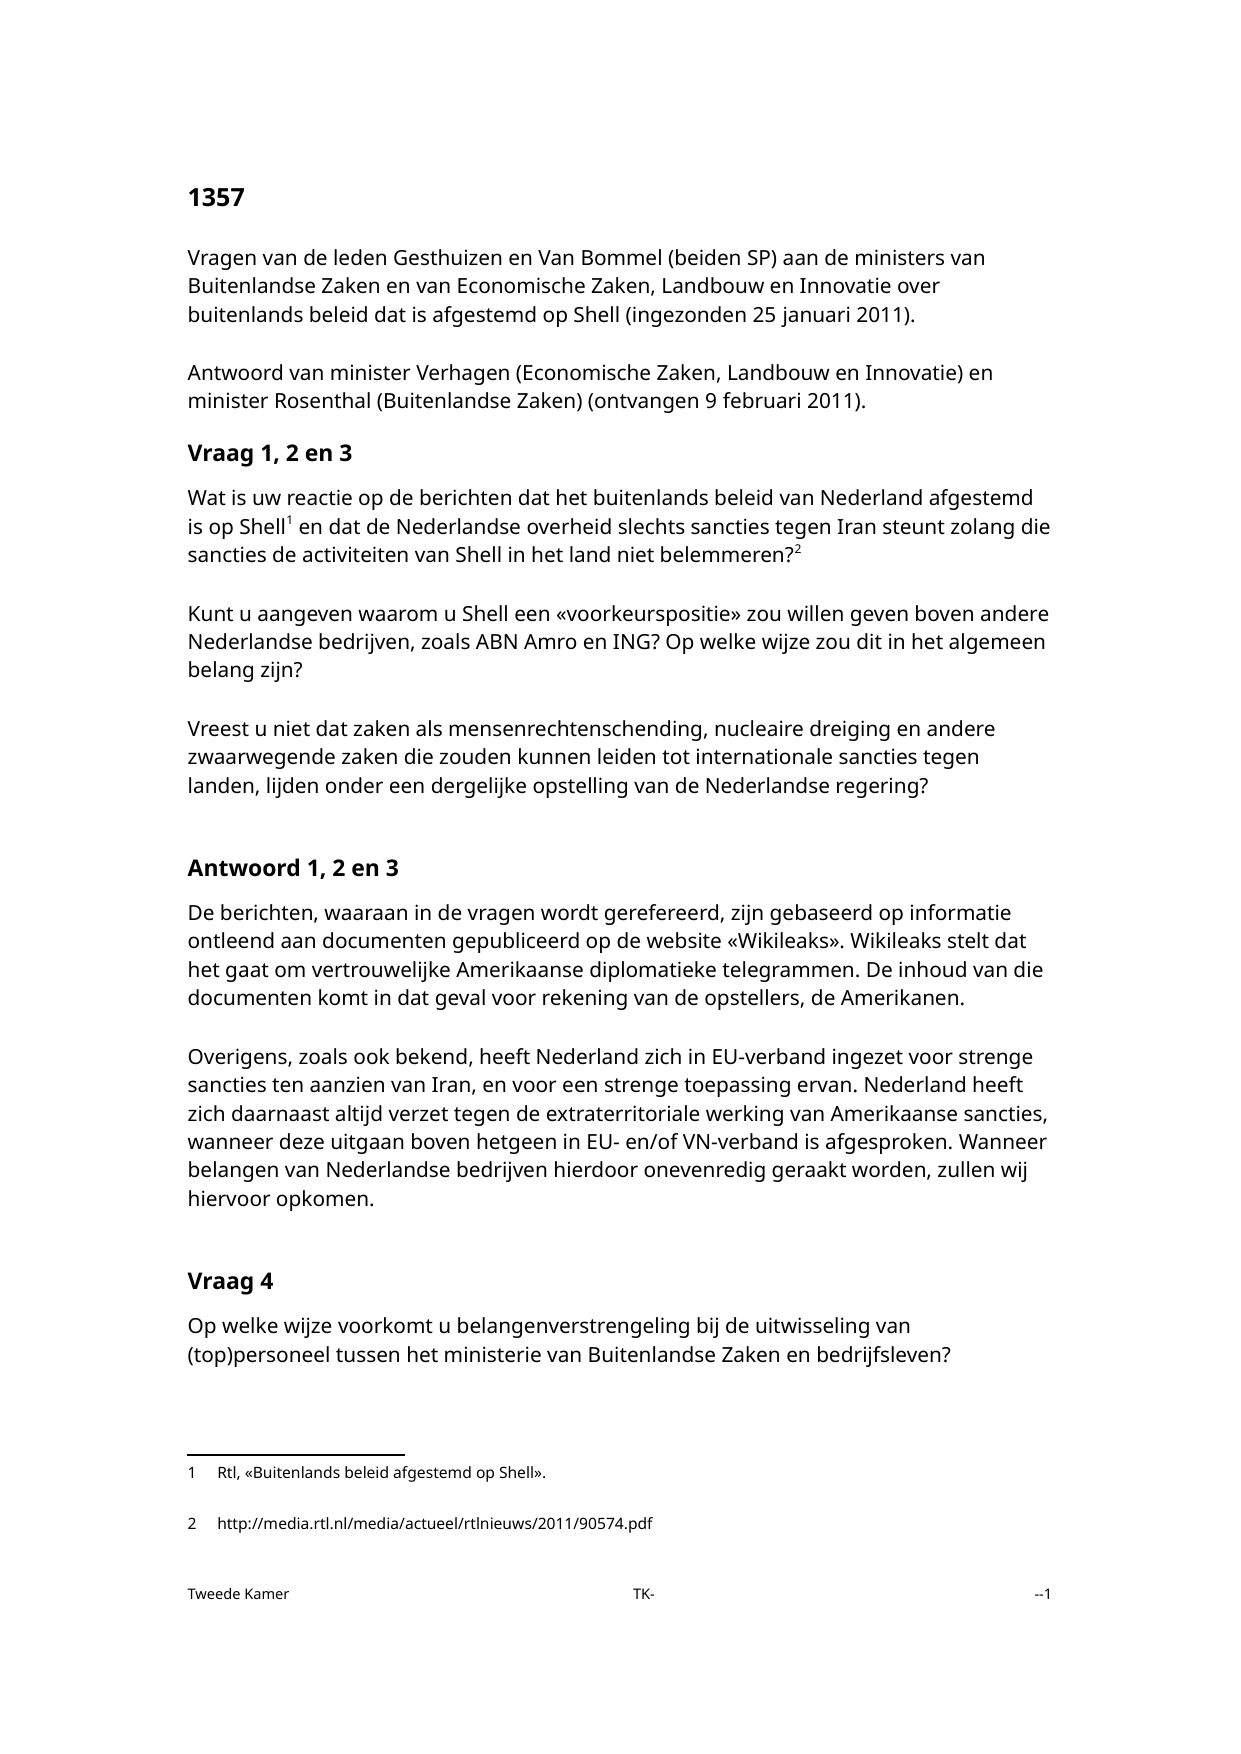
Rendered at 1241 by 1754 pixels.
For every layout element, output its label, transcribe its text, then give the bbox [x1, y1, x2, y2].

text 1357 [187, 179, 1053, 213]
text Wat is uw reactie op de berichten dat het buitenlands beleid van Nederland afgestemd is op Shell en dat de Nederlandse overheid slechts sancties tegen Iran steunt zolang die sancties de activiteiten van Shell in het land niet belemmeren? [187, 483, 1053, 569]
text Op welke wijze voorkomt u belangenverstrengeling bij de uitwisseling van (top)personeel tussen het ministerie van Buitenlandse Zaken en bedrijfsleven? [187, 1311, 1053, 1368]
text http://media.rtl.nl/media/actueel/rtlnieuws/2011/90574.pdf [187, 1506, 1053, 1534]
subtitle Vraag 4 [187, 1265, 1053, 1296]
text Antwoord van minister Verhagen (Economische Zaken, Landbouw en Innovatie) en minister Rosenthal (Buitenlandse Zaken) (ontvangen 9 februari 2011). [187, 358, 1053, 415]
text Rtl, «Buitenlands beleid afgestemd op Shell». [187, 1447, 1053, 1476]
subtitle Antwoord 1, 2 en 3 [187, 852, 1053, 883]
subtitle Vraag 1, 2 en 3 [187, 437, 1053, 468]
text Overigens, zoals ook bekend, heeft Nederland zich in EU-verband ingezet voor strenge sancties ten aanzien van Iran, en voor een strenge toepassing ervan. Nederland heeft zich daarnaast altijd verzet tegen de extraterritoriale werking van Amerikaanse sancties, wanneer deze uitgaan boven hetgeen in EU- en/of VN-verband is afgesproken. Wanneer belangen van Nederlandse bedrijven hierdoor onevenredig geraakt worden, zullen wij hiervoor opkomen. [187, 1042, 1053, 1212]
text Vreest u niet dat zaken als mensenrechtenschending, nucleaire dreiging en andere zwaarwegende zaken die zouden kunnen leiden tot internationale sancties tegen landen, lijden onder een dergelijke opstelling van de Nederlandse regering? [187, 714, 1053, 799]
text Kunt u aangeven waarom u Shell een «voorkeurspositie» zou willen geven boven andere Nederlandse bedrijven, zoals ABN Amro en ING? Op welke wijze zou dit in het algemeen belang zijn? [187, 599, 1053, 684]
text Vragen van de leden Gesthuizen en Van Bommel (beiden SP) aan de ministers van Buitenlandse Zaken en van Economische Zaken, Landbouw en Innovatie over buitenlands beleid dat is afgestemd op Shell (ingezonden 25 januari 2011). [187, 243, 1053, 328]
text De berichten, waaraan in de vragen wordt gerefereerd, zijn gebaseerd op informatie ontleend aan documenten gepubliceerd op de website «Wikileaks». Wikileaks stelt dat het gaat om vertrouwelijke Amerikaanse diplomatieke telegrammen. De inhoud van die documenten komt in dat geval voor rekening van de opstellers, de Amerikanen. [187, 898, 1053, 1012]
